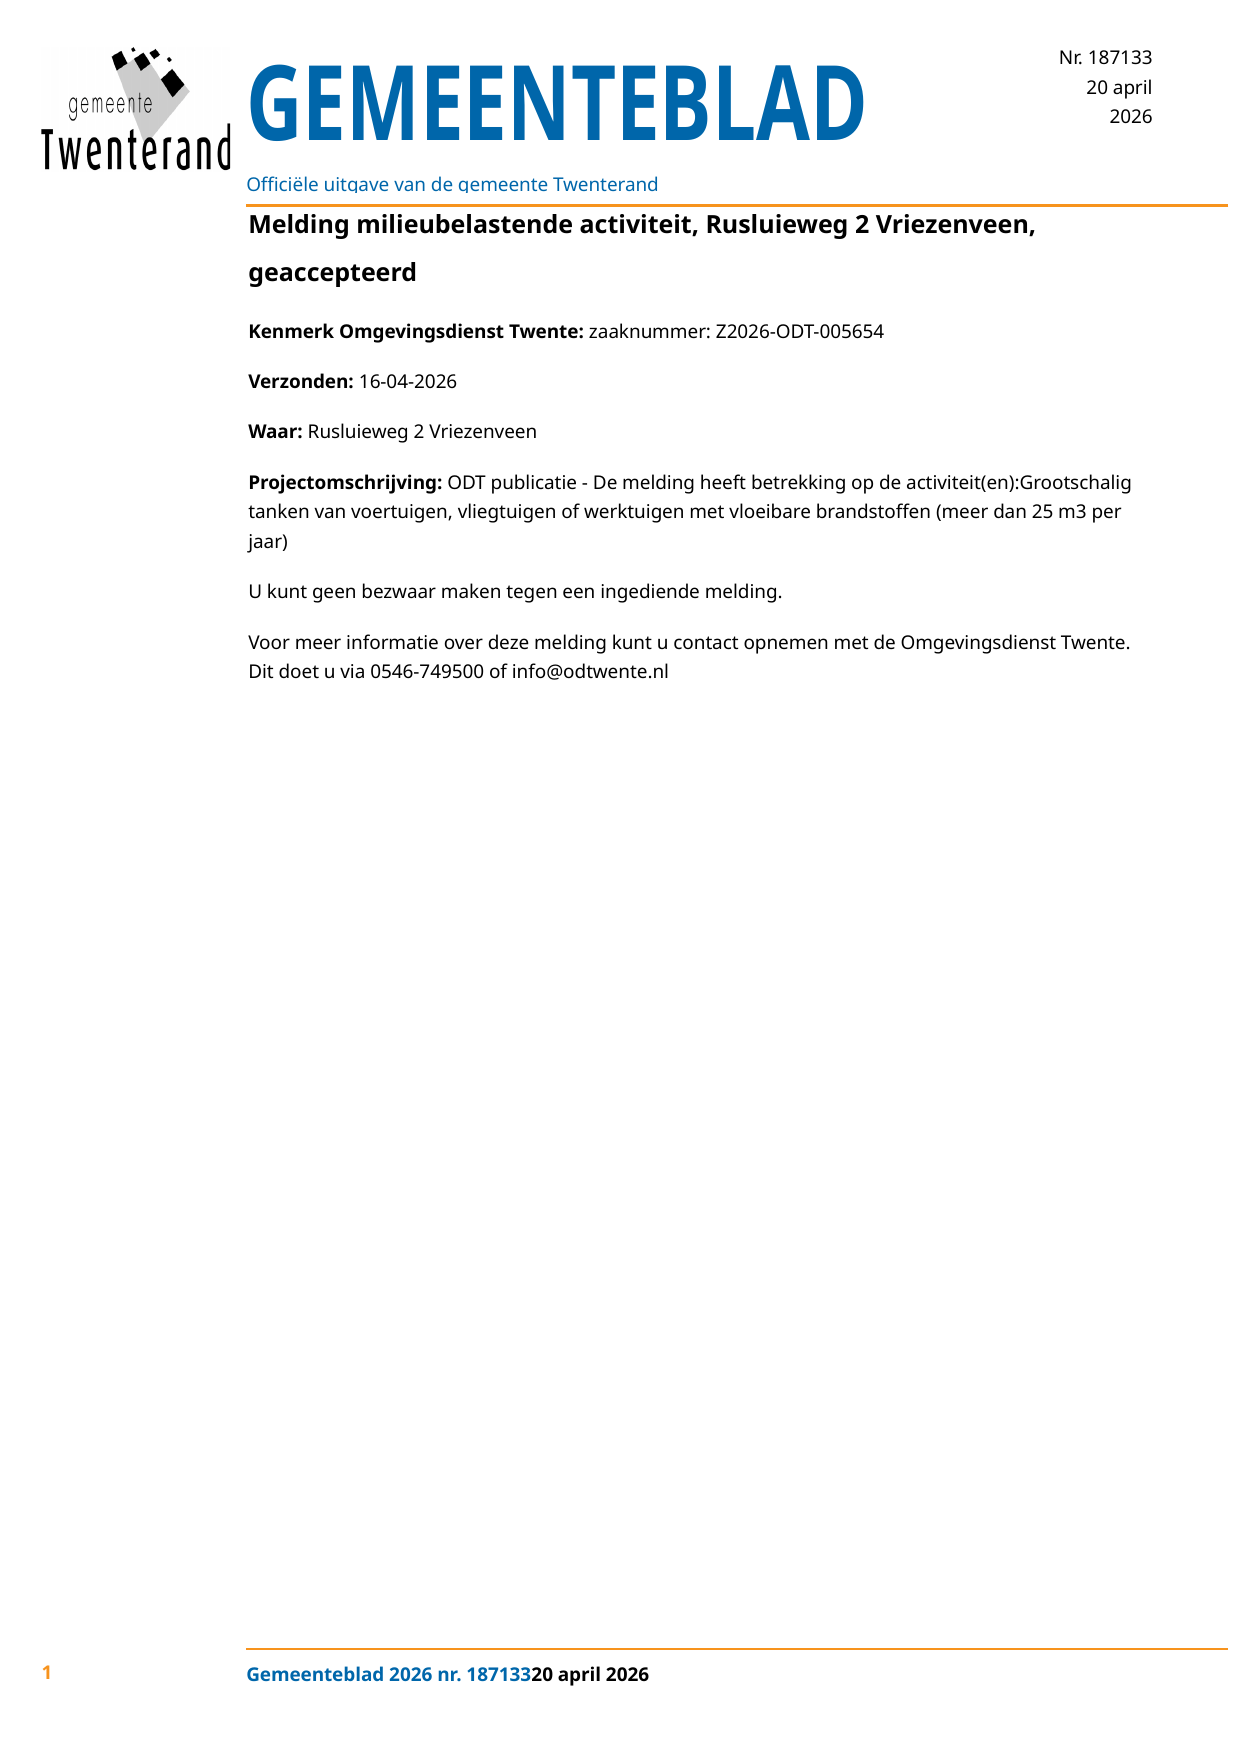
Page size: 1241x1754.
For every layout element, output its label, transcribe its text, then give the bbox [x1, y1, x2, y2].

text Voor meer informatie over deze melding kunt u contact opnemen met de Omgevingsdienst Twente. Dit doet u via 0546-749500 of info@odtwente.nl [248, 629, 1152, 684]
picture [41, 47, 231, 172]
text Melding milieubelastende activiteit, Rusluieweg 2 Vriezenveen, geaccepteerd [248, 207, 1152, 288]
text Verzonden: 16-04-2026 [248, 368, 1152, 394]
text Kenmerk Omgevingsdienst Twente: zaaknummer: Z2026-ODT-005654 [248, 318, 1152, 344]
text Waar: Rusluieweg 2 Vriezenveen [248, 419, 1152, 444]
text U kunt geen bezwaar maken tegen een ingediende melding. [248, 579, 1152, 604]
text Projectomschrijving: ODT publicatie - De melding heeft betrekking op de activiteit(en):Grootschalig tanken van voertuigen, vliegtuigen of werktuigen met vloeibare brandstoffen (meer dan 25 m3 per jaar) [248, 469, 1152, 554]
